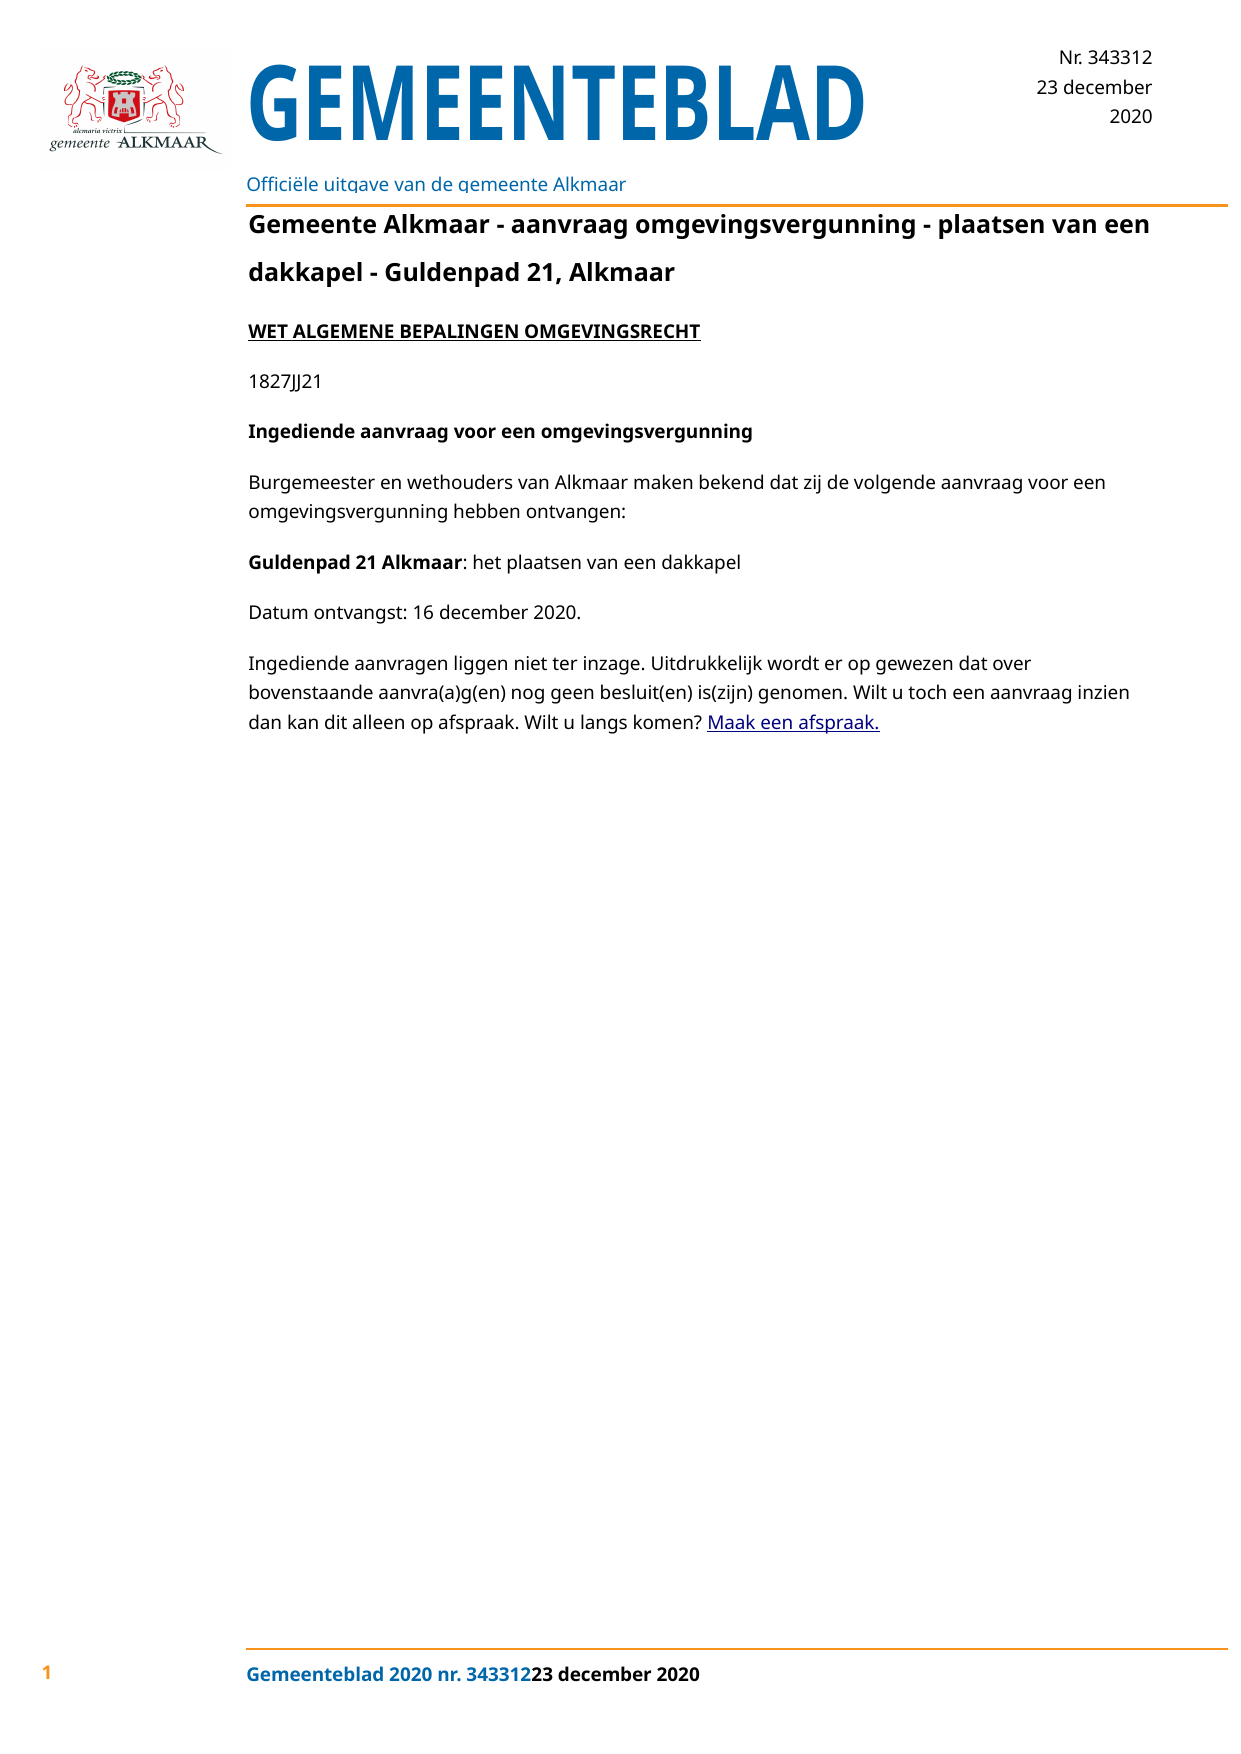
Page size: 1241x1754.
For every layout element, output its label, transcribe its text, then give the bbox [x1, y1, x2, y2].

picture [41, 47, 231, 172]
text Gemeente Alkmaar - aanvraag omgevingsvergunning - plaatsen van een dakkapel - Guldenpad 21, Alkmaar [248, 207, 1152, 288]
text Datum ontvangst: 16 december 2020. [248, 599, 1152, 625]
text WET ALGEMENE BEPALINGEN OMGEVINGSRECHT [248, 318, 1152, 344]
text Guldenpad 21 Alkmaar: het plaatsen van een dakkapel [248, 549, 1152, 575]
text Ingediende aanvragen liggen niet ter inzage. Uitdrukkelijk wordt er op gewezen dat over bovenstaande aanvra(a)g(en) nog geen besluit(en) is(zijn) genomen. Wilt u toch een aanvraag inzien dan kan dit alleen op afspraak. Wilt u langs komen? Maak een afspraak. [248, 650, 1152, 735]
text Burgemeester en wethouders van Alkmaar maken bekend dat zij de volgende aanvraag voor een omgevingsvergunning hebben ontvangen: [248, 469, 1152, 524]
text Ingediende aanvraag voor een omgevingsvergunning [248, 419, 1152, 444]
text 1827JJ21 [248, 368, 1152, 394]
